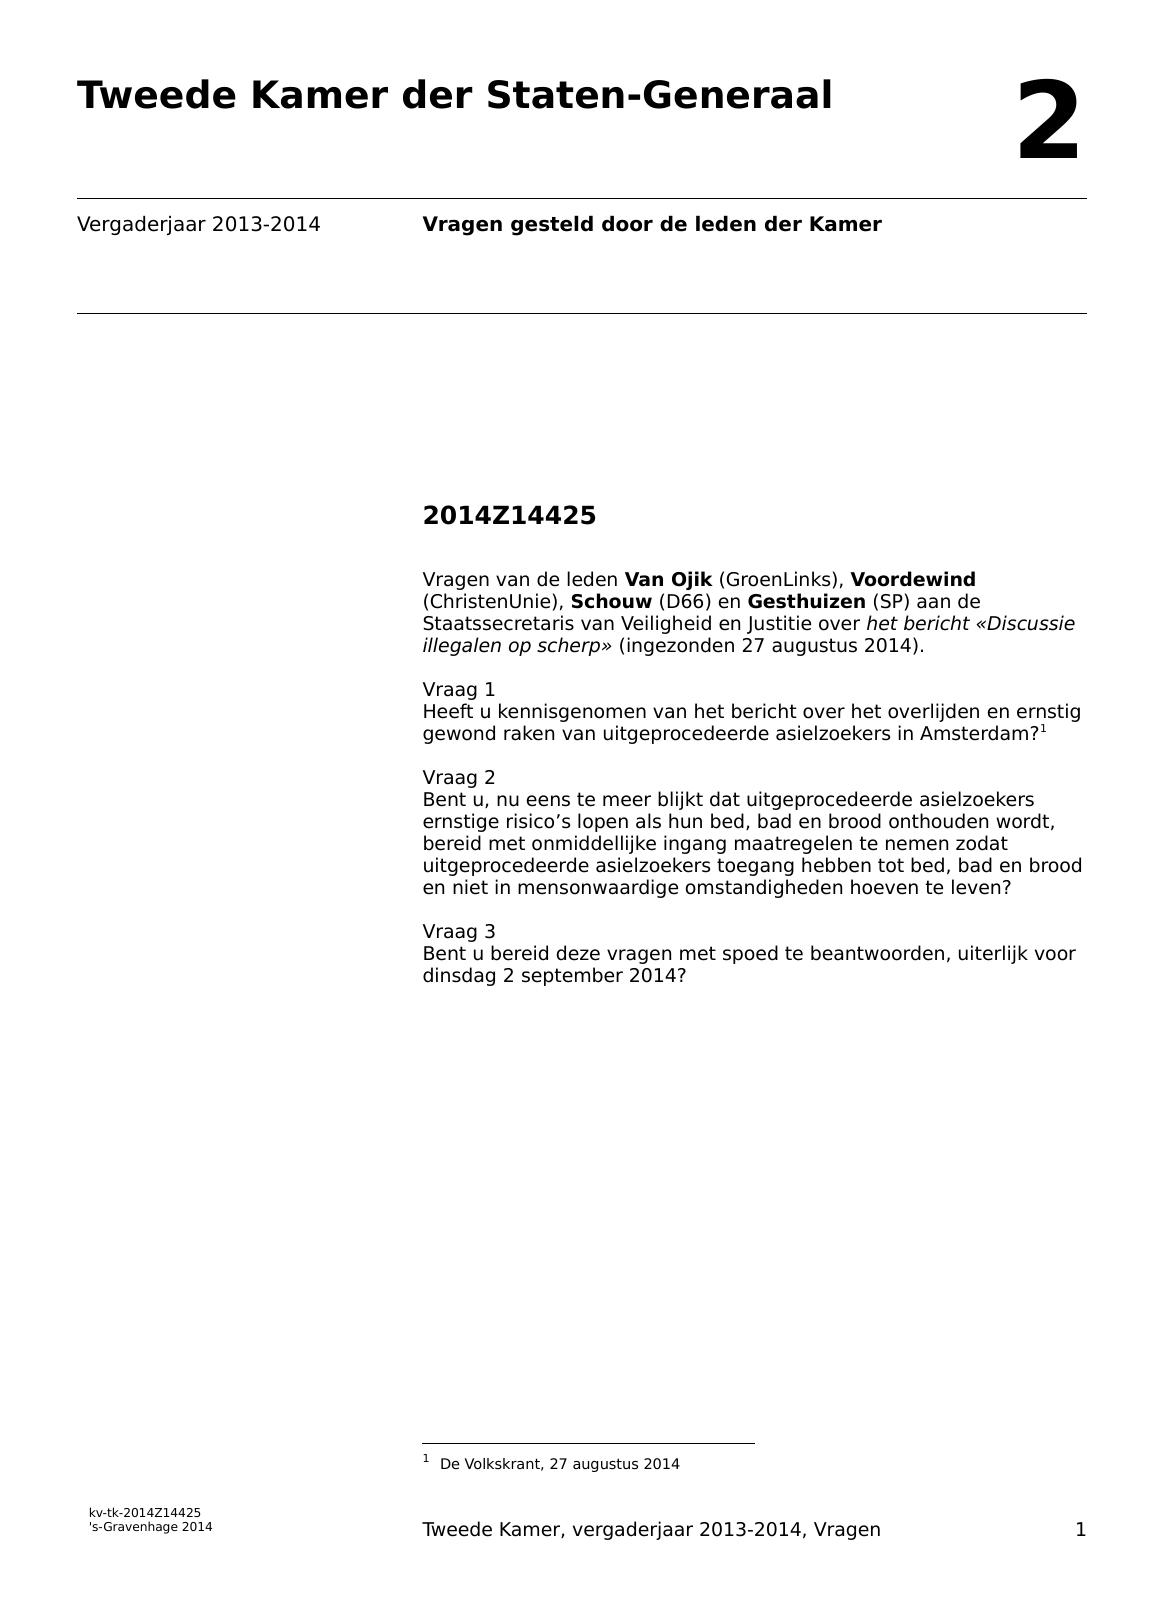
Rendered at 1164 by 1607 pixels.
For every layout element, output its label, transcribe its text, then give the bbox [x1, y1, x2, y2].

text Heeft u kennisgenomen van het bericht over het overlijden en ernstig gewond raken van uitgeprocedeerde asielzoekers in Amsterdam? [422, 701, 1087, 745]
text Bent u bereid deze vragen met spoed te beantwoorden, uiterlijk voor dinsdag 2 september 2014? [422, 943, 1087, 987]
text 's-Gravenhage 2014 [88, 1520, 323, 1534]
table_header Tweede Kamer der Staten-Generaal [77, 59, 886, 198]
text Vraag 2 [422, 767, 1087, 789]
text De Volkskrant, 27 augustus 2014 [422, 1452, 1087, 1474]
text Vragen van de leden Van Ojik (GroenLinks), Voordewind (ChristenUnie), Schouw (D66) en Gesthuizen (SP) aan de Staatssecretaris van Veiligheid en Justitie over het bericht «Discussie illegalen op scherp» (ingezonden 27 augustus 2014). [422, 569, 1087, 657]
text kv-tk-2014Z14425 [88, 1506, 323, 1520]
table_cell Vergaderjaar 2013-2014 [77, 199, 422, 313]
table_header 2 [886, 59, 1087, 198]
text Bent u, nu eens te meer blijkt dat uitgeprocedeerde asielzoekers ernstige risico’s lopen als hun bed, bad en brood onthouden wordt, bereid met onmiddellijke ingang maatregelen te nemen zodat uitgeprocedeerde asielzoekers toegang hebben tot bed, bad en brood en niet in mensonwaardige omstandigheden hoeven te leven? [422, 789, 1087, 899]
text Vraag 1 [422, 679, 1087, 701]
text Vraag 3 [422, 921, 1087, 943]
text 2014Z14425 [422, 501, 1087, 531]
table_cell Vragen gesteld door de leden der Kamer [422, 199, 1087, 313]
